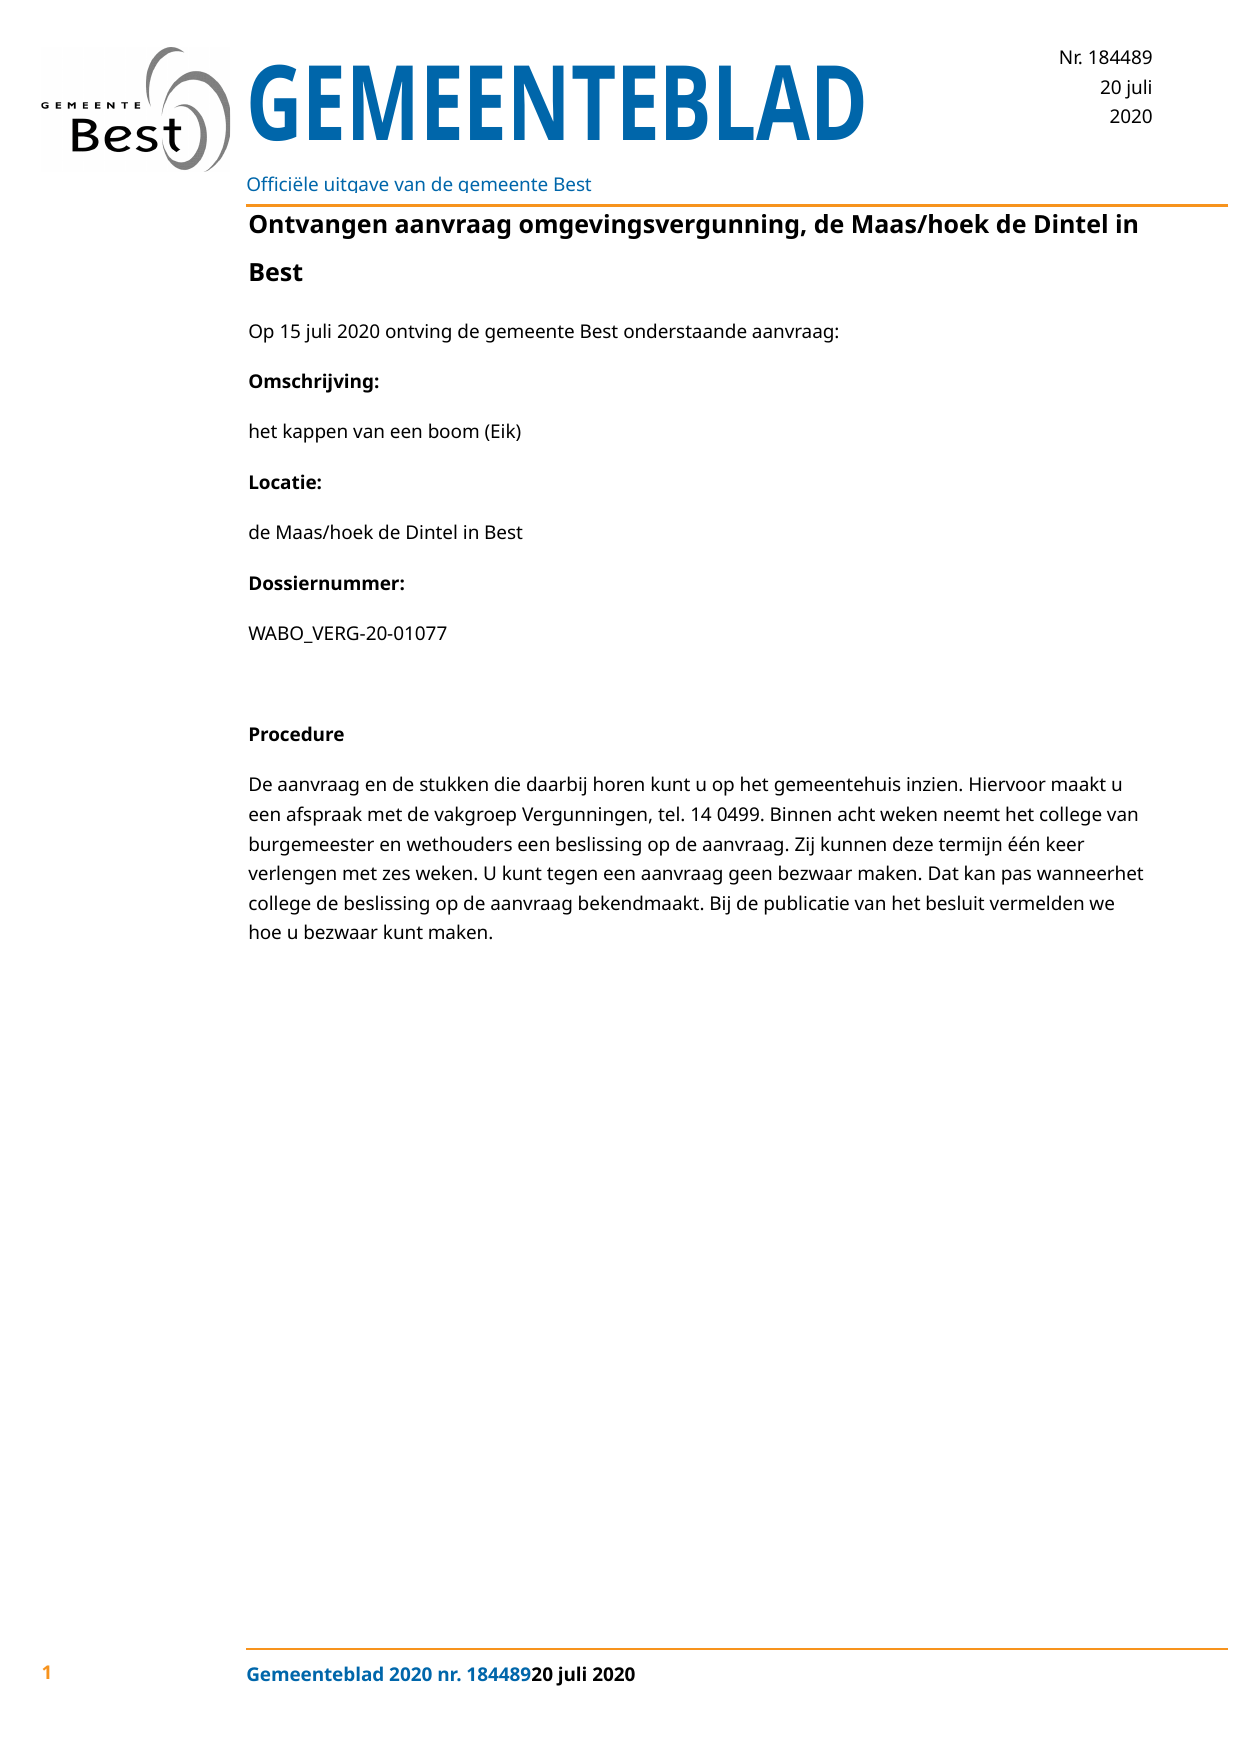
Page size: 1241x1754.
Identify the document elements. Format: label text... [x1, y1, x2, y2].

picture [41, 47, 231, 172]
text Locatie: [248, 469, 1152, 495]
text Ontvangen aanvraag omgevingsvergunning, de Maas/hoek de Dintel in Best [248, 207, 1152, 288]
text Procedure [248, 721, 1152, 747]
text de Maas/hoek de Dintel in Best [248, 519, 1152, 545]
text het kappen van een boom (Eik) [248, 419, 1152, 444]
text Omschrijving: [248, 368, 1152, 394]
text De aanvraag en de stukken die daarbij horen kunt u op het gemeentehuis inzien. Hiervoor maakt u een afspraak met de vakgroep Vergunningen, tel. 14 0499. Binnen acht weken neemt het college van burgemeester en wethouders een beslissing op de aanvraag. Zij kunnen deze termijn één keer verlengen met zes weken. U kunt tegen een aanvraag geen bezwaar maken. Dat kan pas wanneerhet college de beslissing op de aanvraag bekendmaakt. Bij de publicatie van het besluit vermelden we hoe u bezwaar kunt maken. [248, 772, 1152, 945]
text Op 15 juli 2020 ontving de gemeente Best onderstaande aanvraag: [248, 318, 1152, 344]
text WABO_VERG-20-01077 [248, 620, 1152, 646]
text Dossiernummer: [248, 570, 1152, 596]
